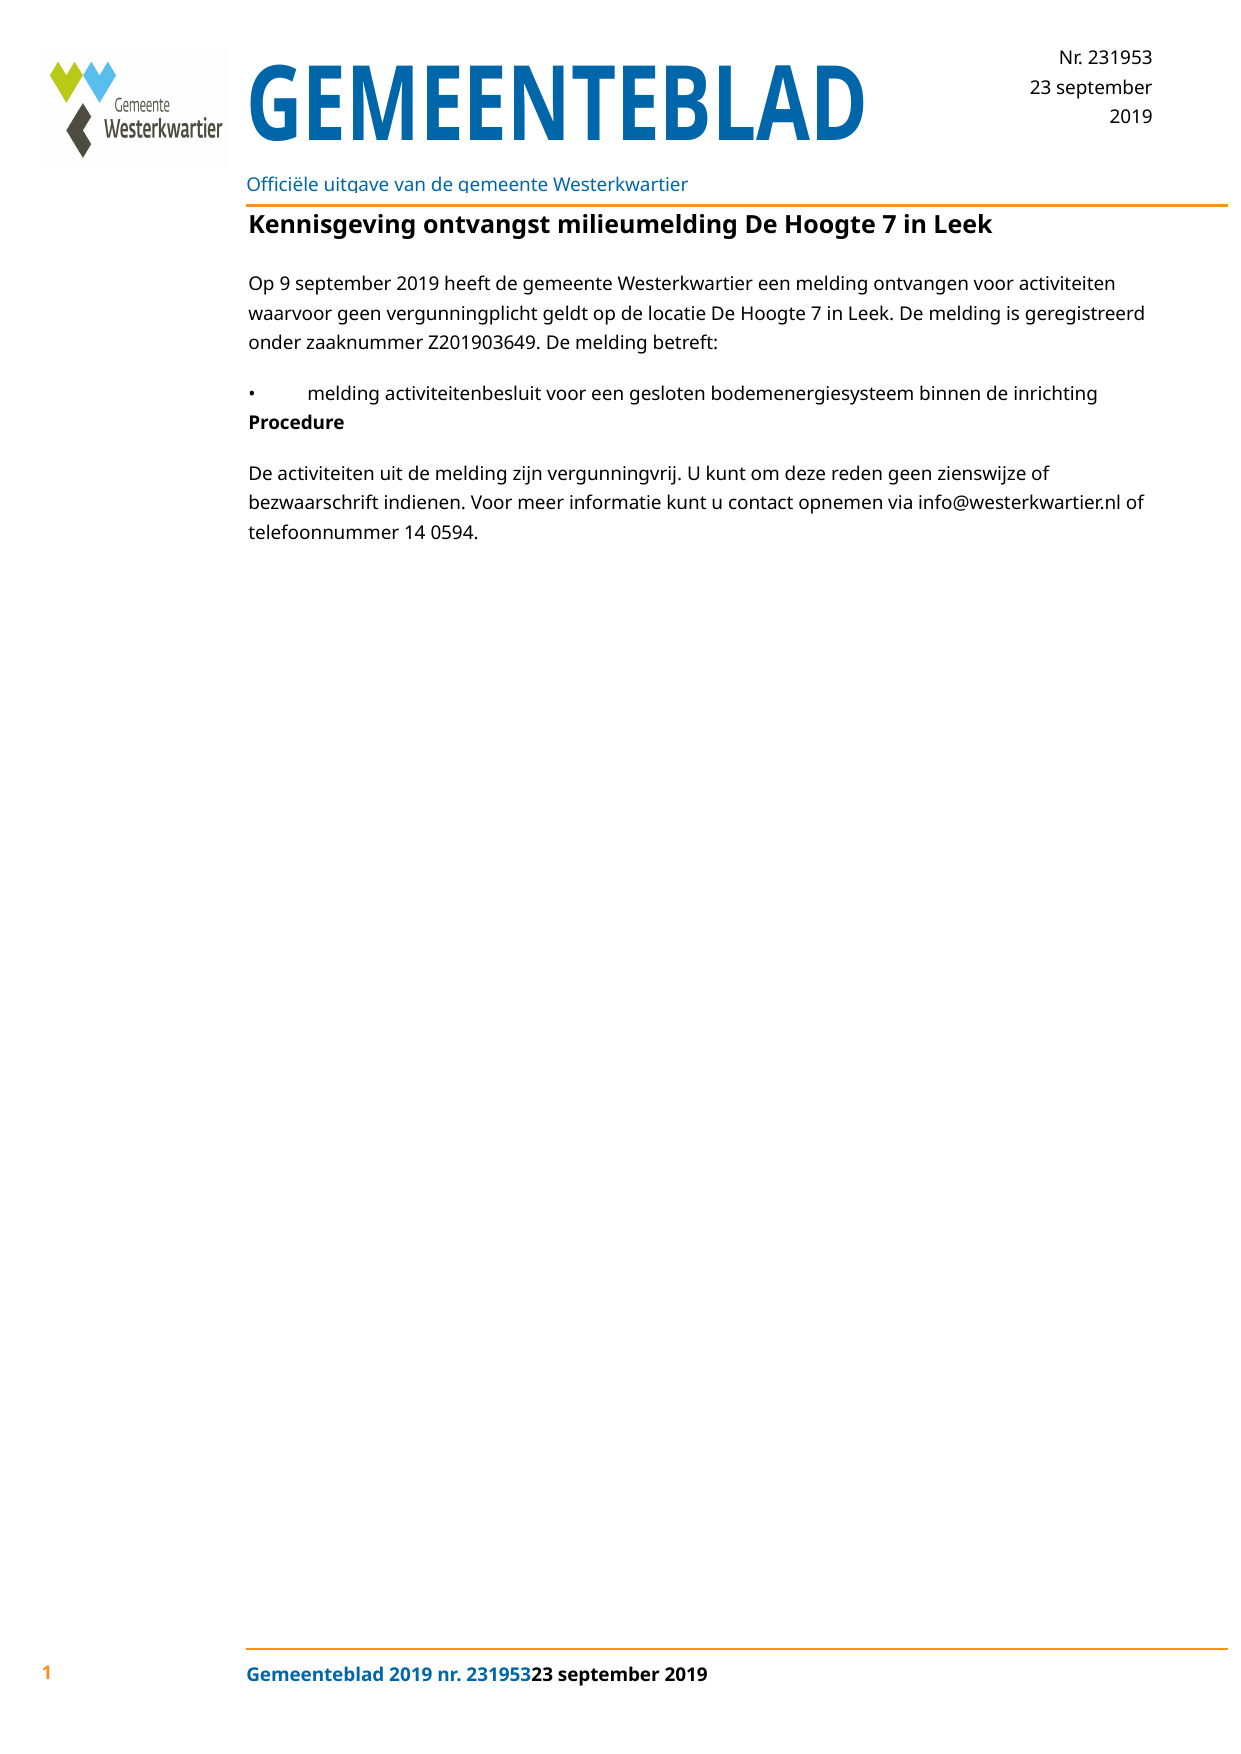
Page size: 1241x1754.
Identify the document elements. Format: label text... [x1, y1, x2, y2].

list melding activiteitenbesluit voor een gesloten bodemenergiesysteem binnen de inrichting [248, 380, 1152, 406]
text Op 9 september 2019 heeft de gemeente Westerkwartier een melding ontvangen voor activiteiten waarvoor geen vergunningplicht geldt op de locatie De Hoogte 7 in Leek. De melding is geregistreerd onder zaaknummer Z201903649. De melding betreft: [248, 270, 1152, 355]
text Procedure [248, 409, 1152, 435]
text De activiteiten uit de melding zijn vergunningvrij. U kunt om deze reden geen zienswijze of bezwaarschrift indienen. Voor meer informatie kunt u contact opnemen via info@westerkwartier.nl of telefoonnummer 14 0594. [248, 460, 1152, 545]
text Kennisgeving ontvangst milieumelding De Hoogte 7 in Leek [248, 207, 1152, 241]
picture [41, 47, 231, 172]
